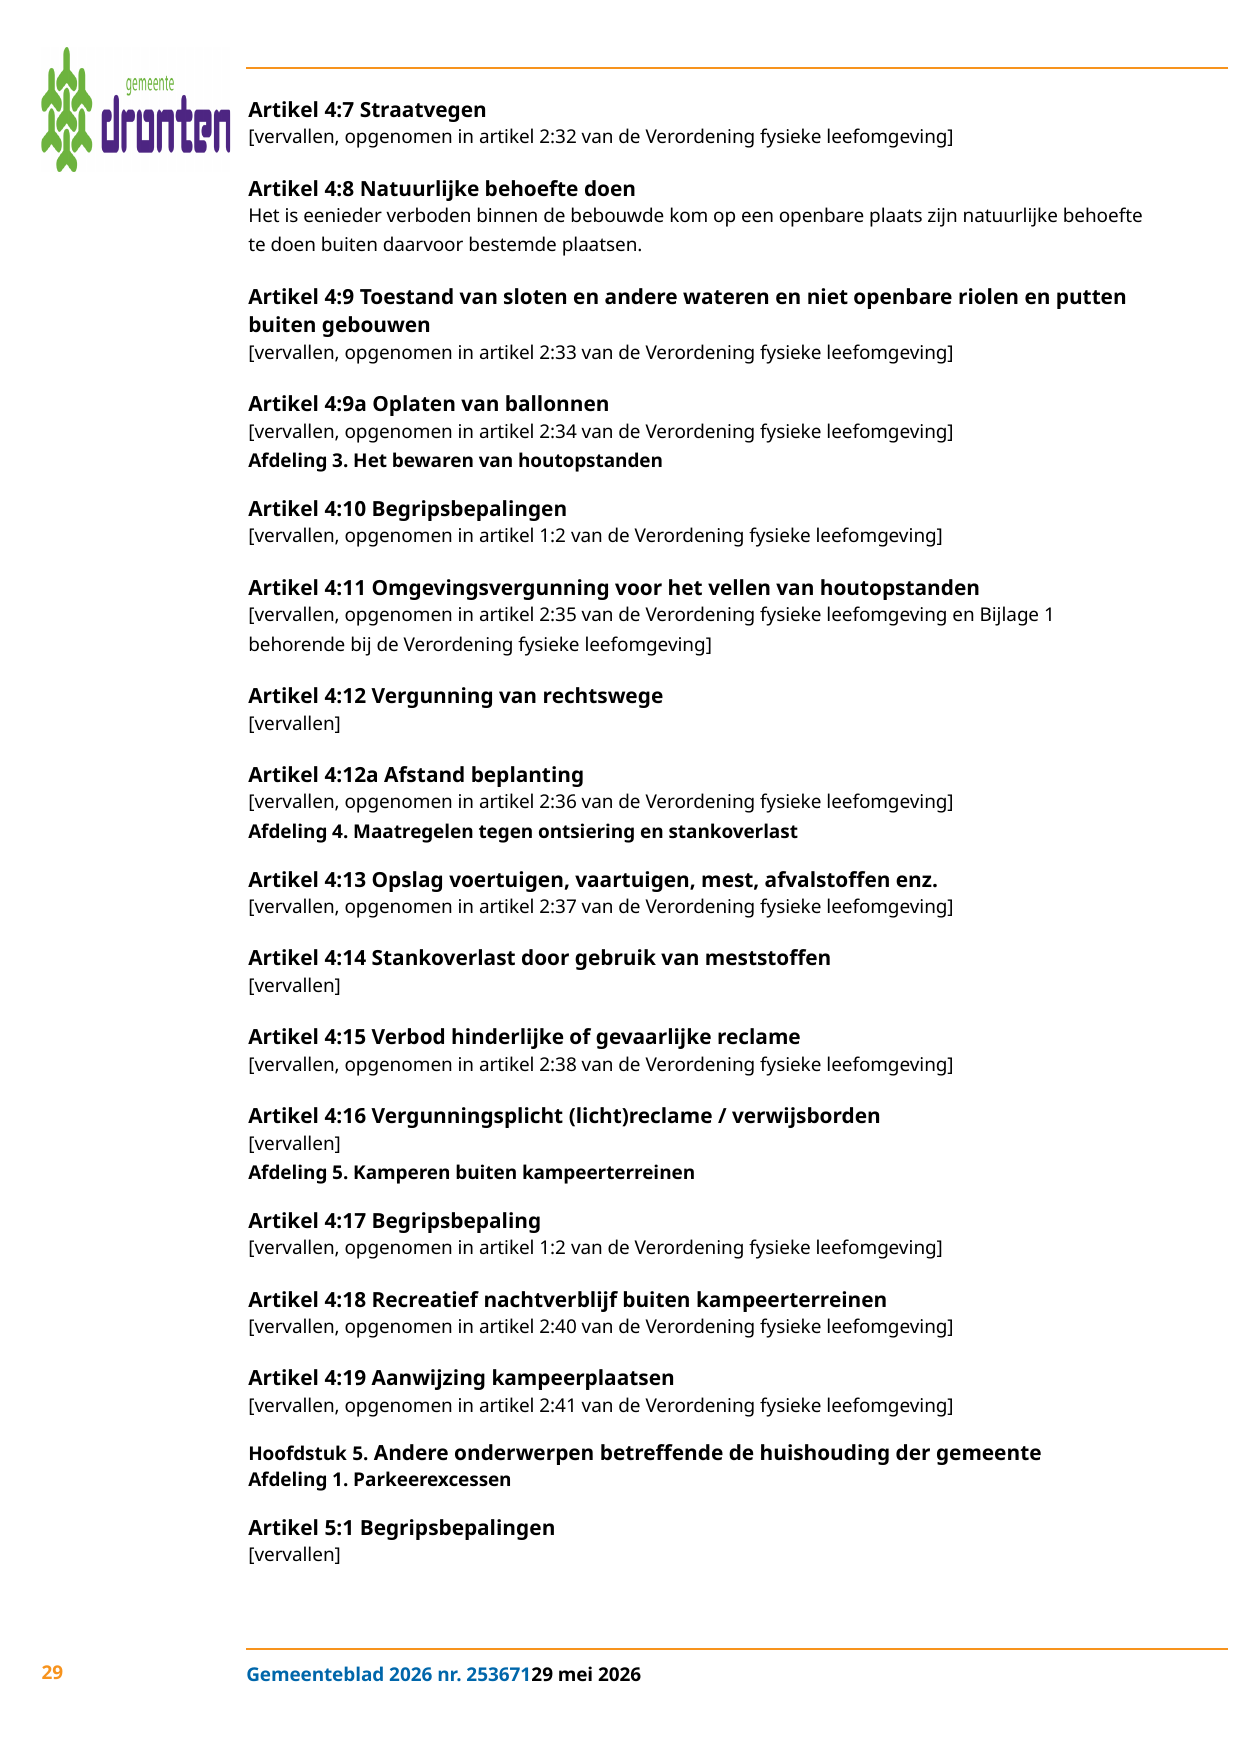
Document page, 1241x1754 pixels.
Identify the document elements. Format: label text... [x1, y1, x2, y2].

text Afdeling 5. Kamperen buiten kampeerterreinen [248, 1159, 1152, 1185]
text [vervallen, opgenomen in artikel 2:37 van de Verordening fysieke leefomgeving] [248, 893, 1152, 919]
text [vervallen] [248, 1130, 1152, 1155]
text Hoofdstuk 5. Andere onderwerpen betreffende de huishouding der gemeente [248, 1438, 1152, 1466]
text Artikel 4:8 Natuurlijke behoefte doen [248, 174, 1152, 202]
text [vervallen] [248, 972, 1152, 998]
text [vervallen, opgenomen in artikel 2:35 van de Verordening fysieke leefomgeving en Bijlage 1 behorende bij de Verordening fysieke leefomgeving] [248, 601, 1152, 657]
text [vervallen, opgenomen in artikel 2:34 van de Verordening fysieke leefomgeving] [248, 418, 1152, 443]
text [vervallen, opgenomen in artikel 2:38 van de Verordening fysieke leefomgeving] [248, 1051, 1152, 1077]
text Artikel 4:14 Stankoverlast door gebruik van meststoffen [248, 943, 1152, 972]
text [vervallen, opgenomen in artikel 1:2 van de Verordening fysieke leefomgeving] [248, 522, 1152, 548]
text [vervallen, opgenomen in artikel 2:36 van de Verordening fysieke leefomgeving] [248, 788, 1152, 814]
text Artikel 4:12a Afstand beplanting [248, 760, 1152, 788]
text [vervallen] [248, 1541, 1152, 1567]
text Artikel 4:10 Begripsbepalingen [248, 494, 1152, 522]
text [vervallen, opgenomen in artikel 2:40 van de Verordening fysieke leefomgeving] [248, 1313, 1152, 1339]
text Artikel 4:9 Toestand van sloten en andere wateren en niet openbare riolen en putten buiten gebouwen [248, 282, 1152, 339]
text Artikel 4:15 Verbod hinderlijke of gevaarlijke reclame [248, 1022, 1152, 1051]
text Artikel 4:11 Omgevingsvergunning voor het vellen van houtopstanden [248, 573, 1152, 601]
text [vervallen, opgenomen in artikel 1:2 van de Verordening fysieke leefomgeving] [248, 1234, 1152, 1260]
text Artikel 4:13 Opslag voertuigen, vaartuigen, mest, afvalstoffen enz. [248, 865, 1152, 893]
text Artikel 4:18 Recreatief nachtverblijf buiten kampeerterreinen [248, 1285, 1152, 1313]
text [vervallen, opgenomen in artikel 2:41 van de Verordening fysieke leefomgeving] [248, 1392, 1152, 1418]
text Artikel 5:1 Begripsbepalingen [248, 1513, 1152, 1541]
text [vervallen, opgenomen in artikel 2:33 van de Verordening fysieke leefomgeving] [248, 339, 1152, 365]
text Afdeling 3. Het bewaren van houtopstanden [248, 447, 1152, 473]
text Artikel 4:19 Aanwijzing kampeerplaatsen [248, 1363, 1152, 1392]
text Afdeling 1. Parkeerexcessen [248, 1466, 1152, 1492]
text Afdeling 4. Maatregelen tegen ontsiering en stankoverlast [248, 818, 1152, 844]
picture [41, 47, 231, 172]
text [vervallen] [248, 710, 1152, 735]
text Artikel 4:9a Oplaten van ballonnen [248, 389, 1152, 418]
text Artikel 4:17 Begripsbepaling [248, 1206, 1152, 1234]
text Artikel 4:16 Vergunningsplicht (licht)reclame / verwijsborden [248, 1101, 1152, 1130]
text Artikel 4:7 Straatvegen [248, 95, 1152, 123]
text [vervallen, opgenomen in artikel 2:32 van de Verordening fysieke leefomgeving] [248, 123, 1152, 149]
text Het is eenieder verboden binnen de bebouwde kom op een openbare plaats zijn natuurlijke behoefte te doen buiten daarvoor bestemde plaatsen. [248, 202, 1152, 257]
text Artikel 4:12 Vergunning van rechtswege [248, 681, 1152, 710]
